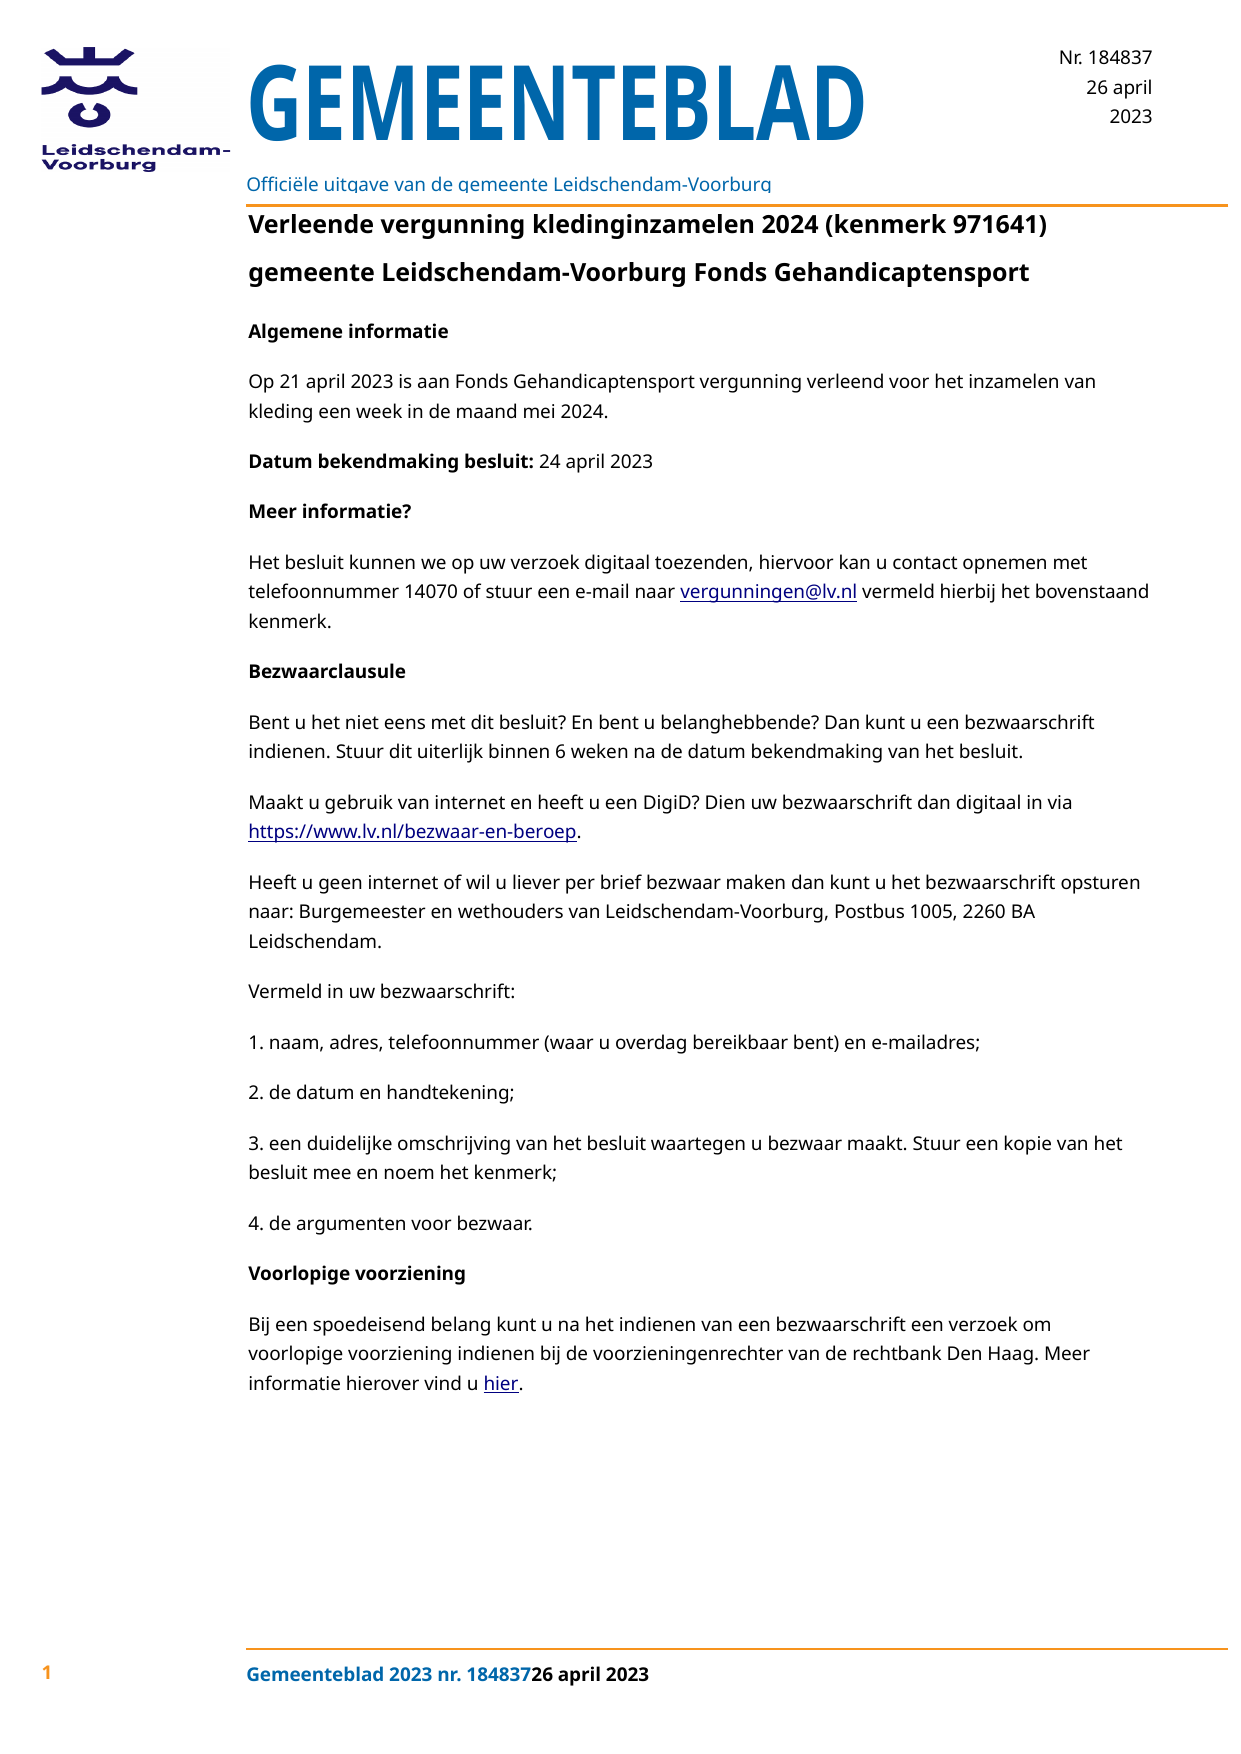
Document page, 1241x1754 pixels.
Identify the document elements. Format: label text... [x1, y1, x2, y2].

text Datum bekendmaking besluit: 24 april 2023 [248, 448, 1152, 474]
text 2. de datum en handtekening; [248, 1079, 1152, 1105]
text 4. de argumenten voor bezwaar. [248, 1210, 1152, 1236]
text Heeft u geen internet of wil u liever per brief bezwaar maken dan kunt u het bezwaarschrift opsturen naar: Burgemeester en wethouders van Leidschendam-Voorburg, Postbus 1005, 2260 BA Leidschendam. [248, 869, 1152, 954]
text Het besluit kunnen we op uw verzoek digitaal toezenden, hiervoor kan u contact opnemen met telefoonnummer 14070 of stuur een e-mail naar vergunningen@lv.nl vermeld hierbij het bovenstaand kenmerk. [248, 549, 1152, 634]
text Vermeld in uw bezwaarschrift: [248, 979, 1152, 1004]
text Meer informatie? [248, 499, 1152, 524]
text Algemene informatie [248, 318, 1152, 344]
text Bij een spoedeisend belang kunt u na het indienen van een bezwaarschrift een verzoek om voorlopige voorziening indienen bij de voorzieningenrechter van de rechtbank Den Haag. Meer informatie hierover vind u hier. [248, 1311, 1152, 1396]
text Bezwaarclausule [248, 659, 1152, 684]
text 3. een duidelijke omschrijving van het besluit waartegen u bezwaar maakt. Stuur een kopie van het besluit mee en noem het kenmerk; [248, 1130, 1152, 1185]
text Bent u het niet eens met dit besluit? En bent u belanghebbende? Dan kunt u een bezwaarschrift indienen. Stuur dit uiterlijk binnen 6 weken na de datum bekendmaking van het besluit. [248, 709, 1152, 764]
text 1. naam, adres, telefoonnummer (waar u overdag bereikbaar bent) en e-mailadres; [248, 1029, 1152, 1055]
text Verleende vergunning kledinginzamelen 2024 (kenmerk 971641) gemeente Leidschendam-Voorburg Fonds Gehandicaptensport [248, 207, 1152, 288]
text Voorlopige voorziening [248, 1260, 1152, 1286]
text Maakt u gebruik van internet en heeft u een DigiD? Dien uw bezwaarschrift dan digitaal in via https://www.lv.nl/bezwaar-en-beroep. [248, 789, 1152, 844]
picture [41, 47, 231, 172]
text Op 21 april 2023 is aan Fonds Gehandicaptensport vergunning verleend voor het inzamelen van kleding een week in de maand mei 2024. [248, 368, 1152, 424]
